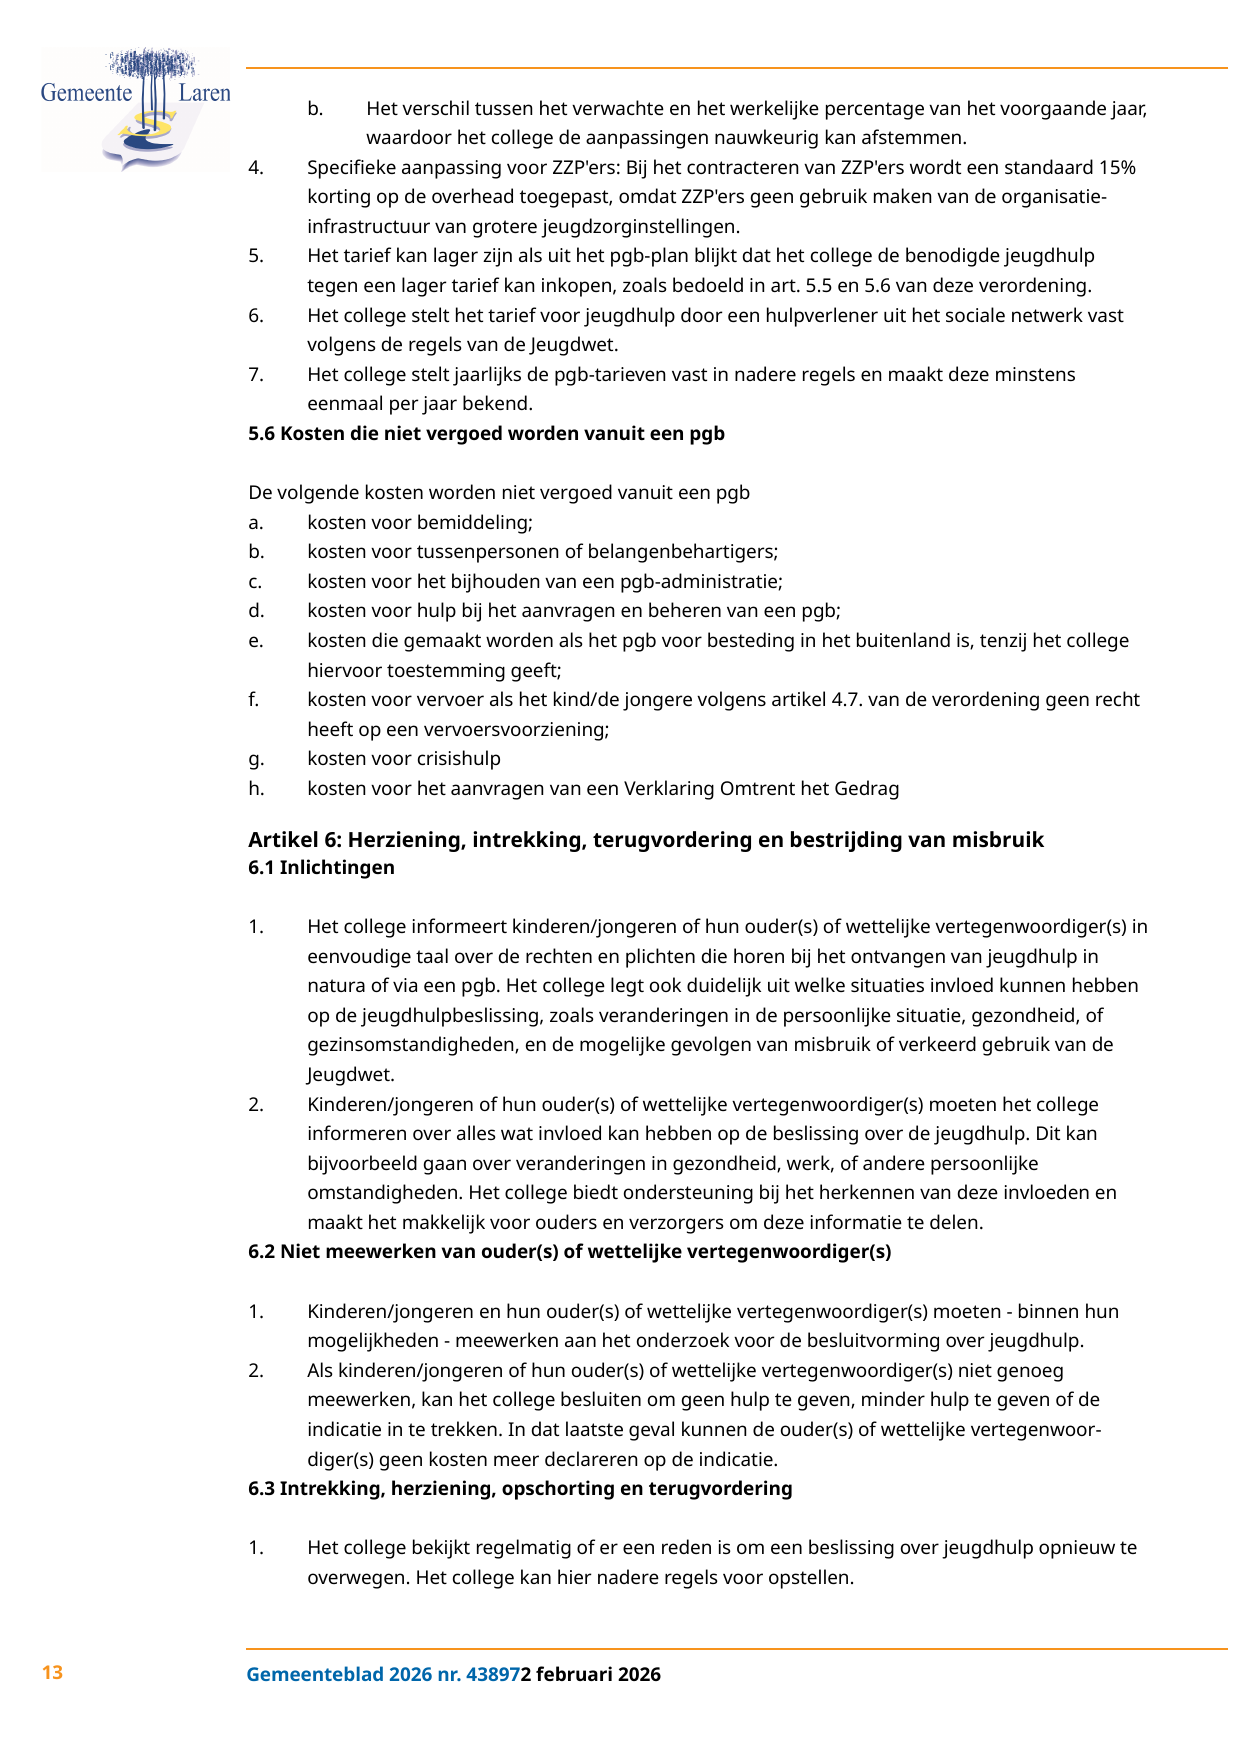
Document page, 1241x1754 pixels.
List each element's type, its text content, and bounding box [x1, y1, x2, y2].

text De volgende kosten worden niet vergoed vanuit een pgb [248, 479, 1152, 505]
text 6.2 Niet meewerken van ouder(s) of wettelijke vertegenwoordiger(s) [248, 1239, 1152, 1264]
list Kinderen/jongeren of hun ouder(s) of wettelijke vertegenwoordiger(s) moeten het college informeren over alles wat invloed kan hebben op de beslissing over de jeugdhulp. Dit kan bijvoorbeeld gaan over veranderingen in gezondheid, werk, of andere persoonlijke omstandigheden. Het college biedt ondersteuning bij het herkennen van deze invloeden en maakt het makkelijk voor ouders en verzorgers om deze informatie te delen. [248, 1091, 1152, 1235]
list Specifieke aanpassing voor ZZP'ers: Bij het contracteren van ZZP'ers wordt een standaard 15% korting op de overhead toegepast, omdat ZZP'ers geen gebruik maken van de organisatie-infrastructuur van grotere jeugdzorginstellingen. [248, 154, 1152, 239]
list Kinderen/jongeren en hun ouder(s) of wettelijke vertegenwoordiger(s) moeten - binnen hun mogelijkheden - meewerken aan het onderzoek voor de besluitvorming over jeugdhulp. [248, 1298, 1152, 1353]
picture [41, 47, 231, 172]
list Het verschil tussen het verwachte en het werkelijke percentage van het voorgaande jaar, waardoor het college de aanpassingen nauwkeurig kan afstemmen. [307, 95, 1152, 150]
list Als kinderen/jongeren of hun ouder(s) of wettelijke vertegenwoordiger(s) niet genoeg meewerken, kan het college besluiten om geen hulp te geven, minder hulp te geven of de indicatie in te trekken. In dat laatste geval kunnen de ouder(s) of wettelijke vertegenwoor-diger(s) geen kosten meer declareren op de indicatie. [248, 1357, 1152, 1471]
list kosten voor hulp bij het aanvragen en beheren van een pgb; [248, 598, 1152, 623]
list kosten voor bemiddeling; [248, 509, 1152, 535]
list kosten voor tussenpersonen of belangenbehartigers; [248, 538, 1152, 564]
list kosten voor crisishulp [248, 746, 1152, 771]
text 5.6 Kosten die niet vergoed worden vanuit een pgb [248, 420, 1152, 446]
text 6.1 Inlichtingen [248, 854, 1152, 880]
list Het college informeert kinderen/jongeren of hun ouder(s) of wettelijke vertegenwoordiger(s) in eenvoudige taal over de rechten en plichten die horen bij het ontvangen van jeugdhulp in natura of via een pgb. Het college legt ook duidelijk uit welke situaties invloed kunnen hebben op de jeugdhulpbeslissing, zoals veranderingen in de persoonlijke situatie, gezondheid, of gezinsomstandigheden, en de mogelijke gevolgen van misbruik of verkeerd gebruik van de Jeugdwet. [248, 913, 1152, 1087]
list kosten voor het aanvragen van een Verklaring Omtrent het Gedrag [248, 775, 1152, 801]
list Het college stelt het tarief voor jeugdhulp door een hulpverlener uit het sociale netwerk vast volgens de regels van de Jeugdwet. [248, 302, 1152, 357]
text Artikel 6: Herziening, intrekking, terugvordering en bestrijding van misbruik [248, 826, 1152, 854]
list Het tarief kan lager zijn als uit het pgb-plan blijkt dat het college de benodigde jeugdhulp tegen een lager tarief kan inkopen, zoals bedoeld in art. 5.5 en 5.6 van deze verordening. [248, 243, 1152, 298]
text 6.3 Intrekking, herziening, opschorting en terugvordering [248, 1475, 1152, 1501]
list kosten voor het bijhouden van een pgb-administratie; [248, 568, 1152, 594]
list Het college stelt jaarlijks de pgb-tarieven vast in nadere regels en maakt deze minstens eenmaal per jaar bekend. [248, 361, 1152, 416]
list kosten die gemaakt worden als het pgb voor besteding in het buitenland is, tenzij het college hiervoor toestemming geeft; [248, 627, 1152, 683]
list Het college bekijkt regelmatig of er een reden is om een beslissing over jeugdhulp opnieuw te overwegen. Het college kan hier nadere regels voor opstellen. [248, 1534, 1152, 1590]
list kosten voor vervoer als het kind/de jongere volgens artikel 4.7. van de verordening geen recht heeft op een vervoersvoorziening; [248, 686, 1152, 742]
